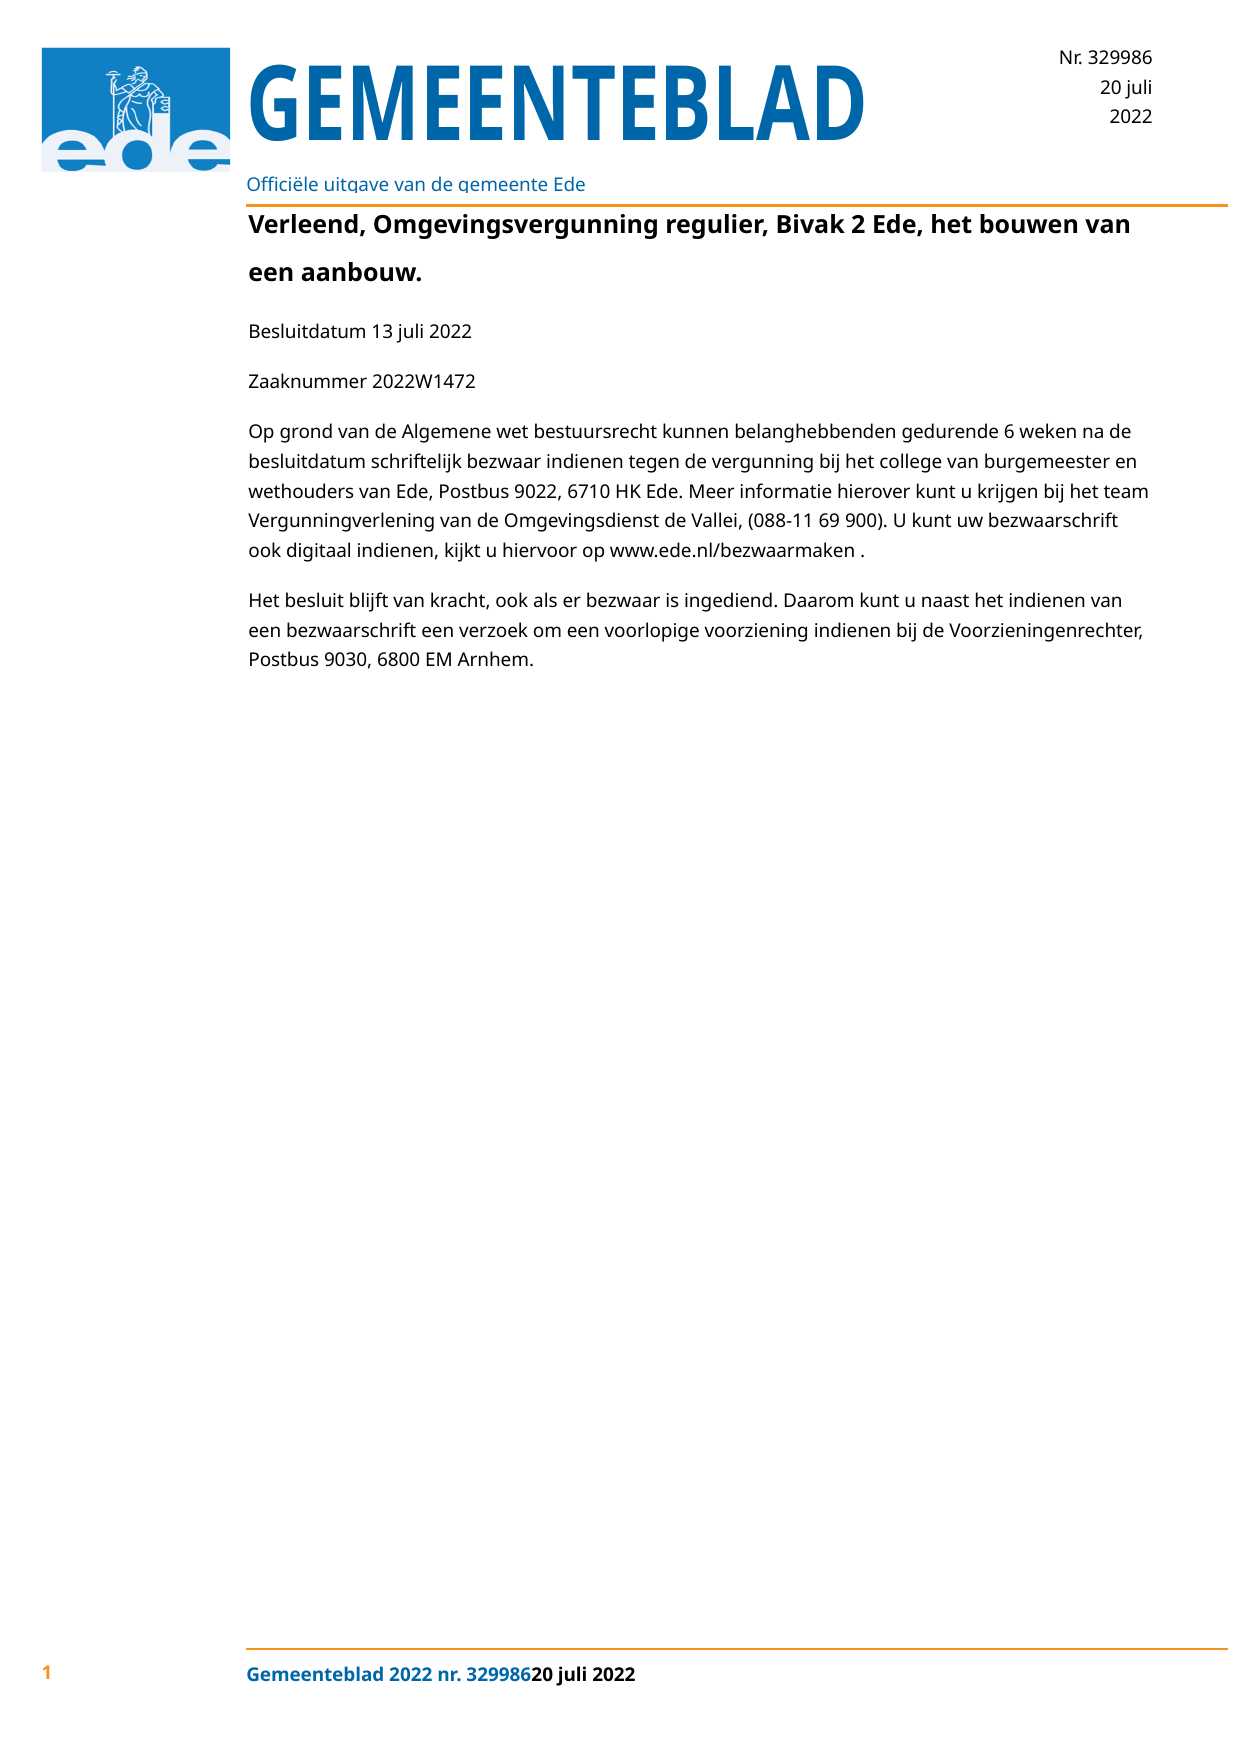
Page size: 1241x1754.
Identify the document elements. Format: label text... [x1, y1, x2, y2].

text Op grond van de Algemene wet bestuursrecht kunnen belanghebbenden gedurende 6 weken na de besluitdatum schriftelijk bezwaar indienen tegen de vergunning bij het college van burgemeester en wethouders van Ede, Postbus 9022, 6710 HK Ede. Meer informatie hierover kunt u krijgen bij het team Vergunningverlening van de Omgevingsdienst de Vallei, (088-11 69 900). U kunt uw bezwaarschrift ook digitaal indienen, kijkt u hiervoor op www.ede.nl/bezwaarmaken . [248, 419, 1152, 563]
text Zaaknummer 2022W1472 [248, 368, 1152, 394]
text Het besluit blijft van kracht, ook als er bezwaar is ingediend. Daarom kunt u naast het indienen van een bezwaarschrift een verzoek om een voorlopige voorziening indienen bij de Voorzieningenrechter, Postbus 9030, 6800 EM Arnhem. [248, 587, 1152, 672]
text Verleend, Omgevingsvergunning regulier, Bivak 2 Ede, het bouwen van een aanbouw. [248, 207, 1152, 288]
text Besluitdatum 13 juli 2022 [248, 318, 1152, 344]
picture [41, 47, 231, 172]
